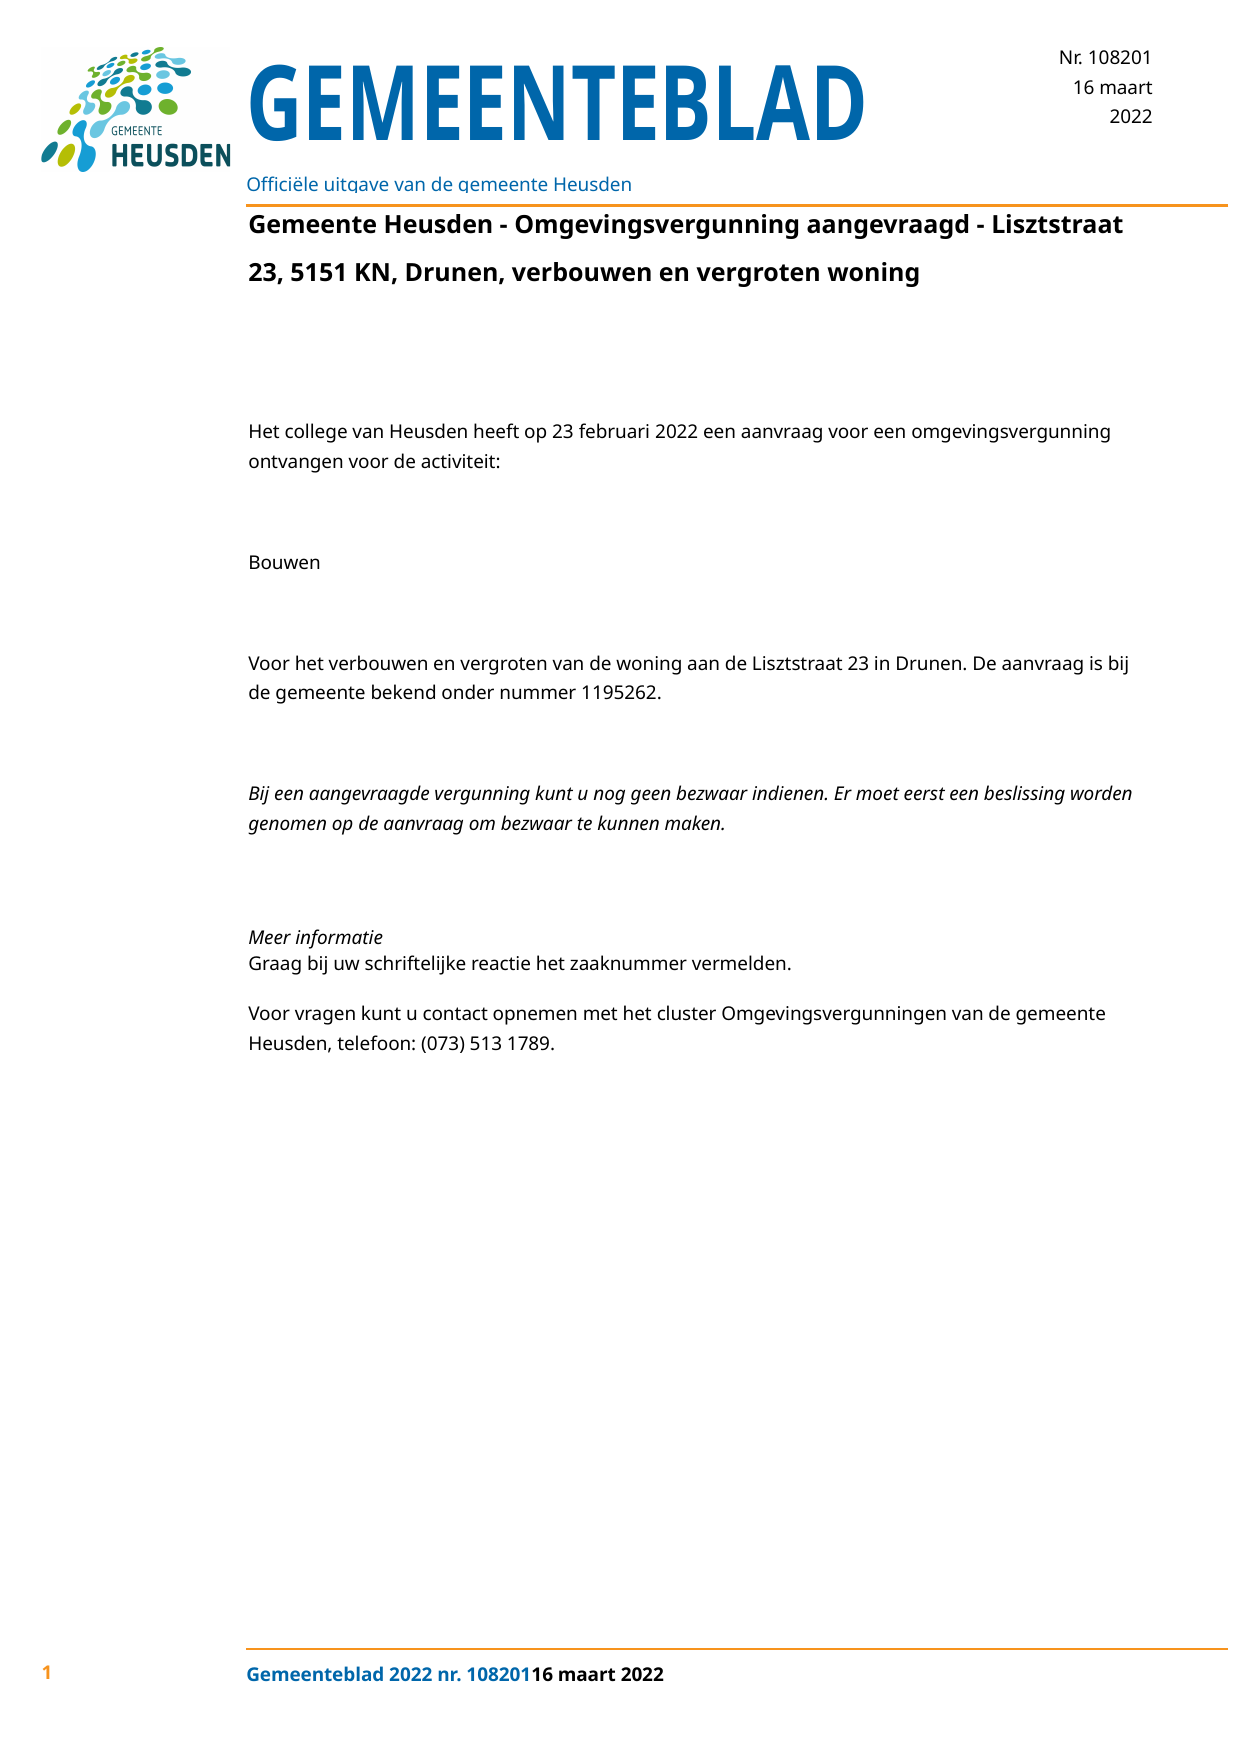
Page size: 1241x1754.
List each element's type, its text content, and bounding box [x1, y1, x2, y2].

text Voor vragen kunt u contact opnemen met het cluster Omgevingsvergunningen van de gemeente Heusden, telefoon: (073) 513 1789. [248, 1001, 1152, 1056]
text Bij een aangevraagde vergunning kunt u nog geen bezwaar indienen. Er moet eerst een beslissing worden genomen op de aanvraag om bezwaar te kunnen maken. [248, 780, 1152, 836]
text Bouwen [248, 549, 1152, 575]
text Meer informatie [248, 924, 1152, 950]
text Het college van Heusden heeft op 23 februari 2022 een aanvraag voor een omgevingsvergunning ontvangen voor de activiteit: [248, 419, 1152, 474]
picture [41, 47, 231, 172]
text Voor het verbouwen en vergroten van de woning aan de Lisztstraat 23 in Drunen. De aanvraag is bij de gemeente bekend onder nummer 1195262. [248, 650, 1152, 705]
text Gemeente Heusden - Omgevingsvergunning aangevraagd - Lisztstraat 23, 5151 KN, Drunen, verbouwen en vergroten woning [248, 207, 1152, 288]
text Graag bij uw schriftelijke reactie het zaaknummer vermelden. [248, 950, 1152, 976]
